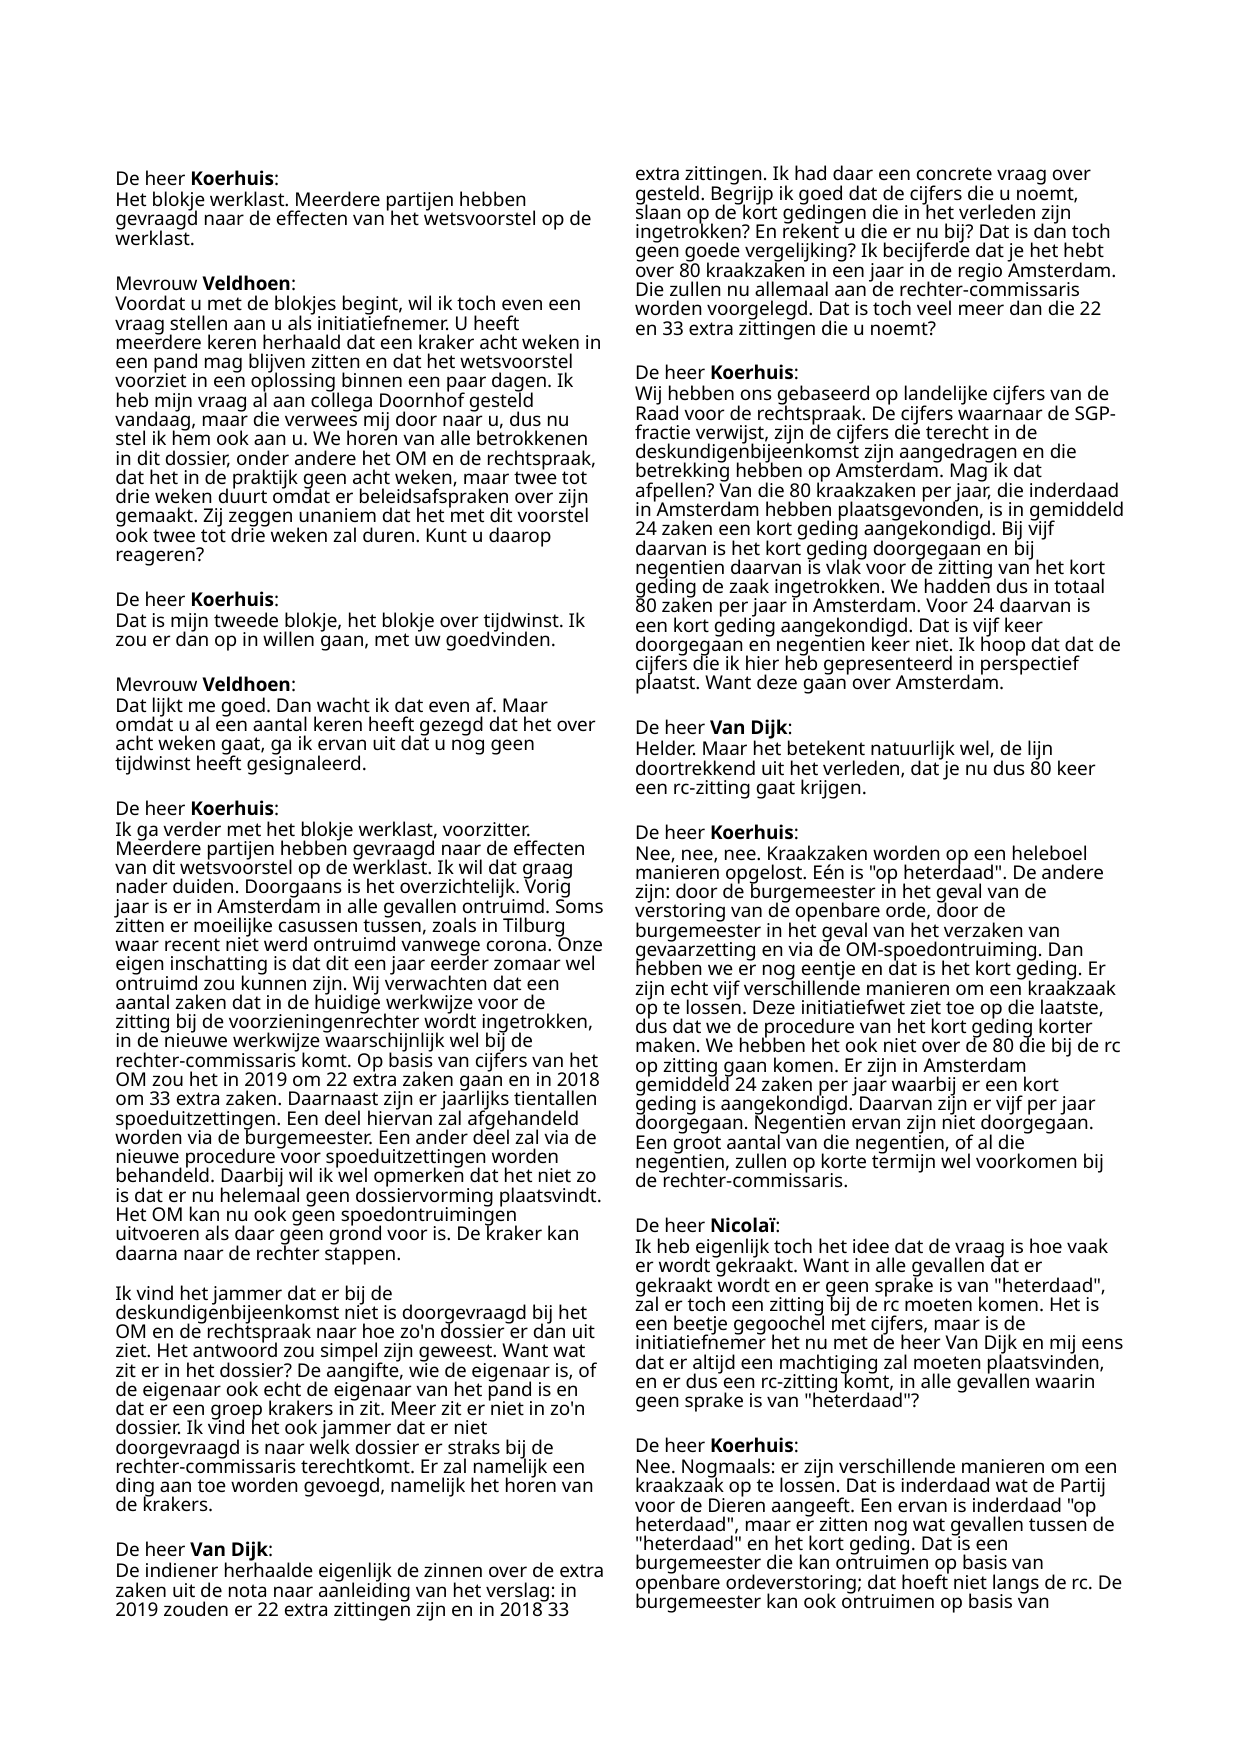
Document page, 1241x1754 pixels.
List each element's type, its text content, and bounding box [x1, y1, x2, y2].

text Ik heb eigenlijk toch het idee dat de vraag is hoe vaak er wordt gekraakt. Want in alle gevallen dat er gekraakt wordt en er geen sprake is van "heterdaad", zal er toch een zitting bij de rc moeten komen. Het is een beetje gegoochel met cijfers, maar is de initiatiefnemer het nu met de heer Van Dijk en mij eens dat er altijd een machtiging zal moeten plaatsvinden, en er dus een rc-zitting komt, in alle gevallen waarin geen sprake is van "heterdaad"? [635, 1238, 1125, 1411]
text Nee. Nogmaals: er zijn verschillende manieren om een kraakzaak op te lossen. Dat is inderdaad wat de Partij voor de Dieren aangeeft. Een ervan is inderdaad "op heterdaad", maar er zitten nog wat gevallen tussen de "heterdaad" en het kort geding. Dat is een burgemeester die kan ontruimen op basis van openbare ordeverstoring; dat hoeft niet langs de rc. De burgemeester kan ook ontruimen op basis van [635, 1458, 1125, 1612]
text De heer Koerhuis: [635, 359, 1125, 385]
text Dat is mijn tweede blokje, het blokje over tijdwinst. Ik zou er dan op in willen gaan, met uw goedvinden. [115, 612, 605, 650]
text De heer Koerhuis: [635, 819, 1125, 844]
text Dat lijkt me goed. Dan wacht ik dat even af. Maar omdat u al een aantal keren heeft gezegd dat het over acht weken gaat, ga ik ervan uit dat u nog geen tijdwinst heeft gesignaleerd. [115, 697, 605, 774]
text De heer Nicolaï: [635, 1212, 1125, 1238]
text Voordat u met de blokjes begint, wil ik toch even een vraag stellen aan u als initiatiefnemer. U heeft meerdere keren herhaald dat een kraker acht weken in een pand mag blijven zitten en dat het wetsvoorstel voorziet in een oplossing binnen een paar dagen. Ik heb mijn vraag al aan collega Doornhof gesteld vandaag, maar die verwees mij door naar u, dus nu stel ik hem ook aan u. We horen van alle betrokkenen in dit dossier, onder andere het OM en de rechtspraak, dat het in de praktijk geen acht weken, maar twee tot drie weken duurt omdat er beleidsafspraken over zijn gemaakt. Zij zeggen unaniem dat het met dit voorstel ook twee tot drie weken zal duren. Kunt u daarop reageren? [115, 295, 605, 565]
text extra zittingen. Ik had daar een concrete vraag over gesteld. Begrijp ik goed dat de cijfers die u noemt, slaan op de kort gedingen die in het verleden zijn ingetrokken? En rekent u die er nu bij? Dat is dan toch geen goede vergelijking? Ik becijferde dat je het hebt over 80 kraakzaken in een jaar in de regio Amsterdam. Die zullen nu allemaal aan de rechter-commissaris worden voorgelegd. Dat is toch veel meer dan die 22 en 33 extra zittingen die u noemt? [635, 165, 1125, 339]
text Wij hebben ons gebaseerd op landelijke cijfers van de Raad voor de rechtspraak. De cijfers waarnaar de SGP-fractie verwijst, zijn de cijfers die terecht in de deskundigenbijeenkomst zijn aangedragen en die betrekking hebben op Amsterdam. Mag ik dat afpellen? Van die 80 kraakzaken per jaar, die inderdaad in Amsterdam hebben plaatsgevonden, is in gemiddeld 24 zaken een kort geding aangekondigd. Bij vijf daarvan is het kort geding doorgegaan en bij negentien daarvan is vlak voor de zitting van het kort geding de zaak ingetrokken. We hadden dus in totaal 80 zaken per jaar in Amsterdam. Voor 24 daarvan is een kort geding aangekondigd. Dat is vijf keer doorgegaan en negentien keer niet. Ik hoop dat dat de cijfers die ik hier heb gepresenteerd in perspectief plaatst. Want deze gaan over Amsterdam. [635, 385, 1125, 694]
text Ik vind het jammer dat er bij de deskundigenbijeenkomst niet is doorgevraagd bij het OM en de rechtspraak naar hoe zo'n dossier er dan uit ziet. Het antwoord zou simpel zijn geweest. Want wat zit er in het dossier? De aangifte, wie de eigenaar is, of de eigenaar ook echt de eigenaar van het pand is en dat er een groep krakers in zit. Meer zit er niet in zo'n dossier. Ik vind het ook jammer dat er niet doorgevraagd is naar welk dossier er straks bij de rechter-commissaris terechtkomt. Er zal namelijk een ding aan toe worden gevoegd, namelijk het horen van de krakers. [115, 1284, 605, 1516]
text De heer Van Dijk: [635, 714, 1125, 740]
text Mevrouw Veldhoen: [115, 270, 605, 295]
text De heer Koerhuis: [115, 795, 605, 821]
text Nee, nee, nee. Kraakzaken worden op een heleboel manieren opgelost. Eén is "op heterdaad". De andere zijn: door de burgemeester in het geval van de verstoring van de openbare orde, door de burgemeester in het geval van het verzaken van gevaarzetting en via de OM-spoedontruiming. Dan hebben we er nog eentje en dat is het kort geding. Er zijn echt vijf verschillende manieren om een kraakzaak op te lossen. Deze initiatiefwet ziet toe op die laatste, dus dat we de procedure van het kort geding korter maken. We hebben het ook niet over de 80 die bij de rc op zitting gaan komen. Er zijn in Amsterdam gemiddeld 24 zaken per jaar waarbij er een kort geding is aangekondigd. Daarvan zijn er vijf per jaar doorgegaan. Negentien ervan zijn niet doorgegaan. Een groot aantal van die negentien, of al die negentien, zullen op korte termijn wel voorkomen bij de rechter-commissaris. [635, 844, 1125, 1191]
text De heer Koerhuis: [635, 1432, 1125, 1458]
text De heer Koerhuis: [115, 165, 605, 191]
text De heer Van Dijk: [115, 1537, 605, 1562]
text Ik ga verder met het blokje werklast, voorzitter. Meerdere partijen hebben gevraagd naar de effecten van dit wetsvoorstel op de werklast. Ik wil dat graag nader duiden. Doorgaans is het overzichtelijk. Vorig jaar is er in Amsterdam in alle gevallen ontruimd. Soms zitten er moeilijke casussen tussen, zoals in Tilburg waar recent niet werd ontruimd vanwege corona. Onze eigen inschatting is dat dit een jaar eerder zomaar wel ontruimd zou kunnen zijn. Wij verwachten dat een aantal zaken dat in de huidige werkwijze voor de zitting bij de voorzieningenrechter wordt ingetrokken, in de nieuwe werkwijze waarschijnlijk wel bij de rechter-commissaris komt. Op basis van cijfers van het OM zou het in 2019 om 22 extra zaken gaan en in 2018 om 33 extra zaken. Daarnaast zijn er jaarlijks tientallen spoeduitzettingen. Een deel hiervan zal afgehandeld worden via de burgemeester. Een ander deel zal via de nieuwe procedure voor spoeduitzettingen worden behandeld. Daarbij wil ik wel opmerken dat het niet zo is dat er nu helemaal geen dossiervorming plaatsvindt. Het OM kan nu ook geen spoedontruimingen uitvoeren als daar geen grond voor is. De kraker kan daarna naar de rechter stappen. [115, 821, 605, 1264]
text De indiener herhaalde eigenlijk de zinnen over de extra zaken uit de nota naar aanleiding van het verslag: in 2019 zouden er 22 extra zittingen zijn en in 2018 33 [115, 1562, 605, 1620]
text Mevrouw Veldhoen: [115, 671, 605, 697]
text Het blokje werklast. Meerdere partijen hebben gevraagd naar de effecten van het wetsvoorstel op de werklast. [115, 191, 605, 249]
text De heer Koerhuis: [115, 586, 605, 612]
text Helder. Maar het betekent natuurlijk wel, de lijn doortrekkend uit het verleden, dat je nu dus 80 keer een rc-zitting gaat krijgen. [635, 740, 1125, 798]
